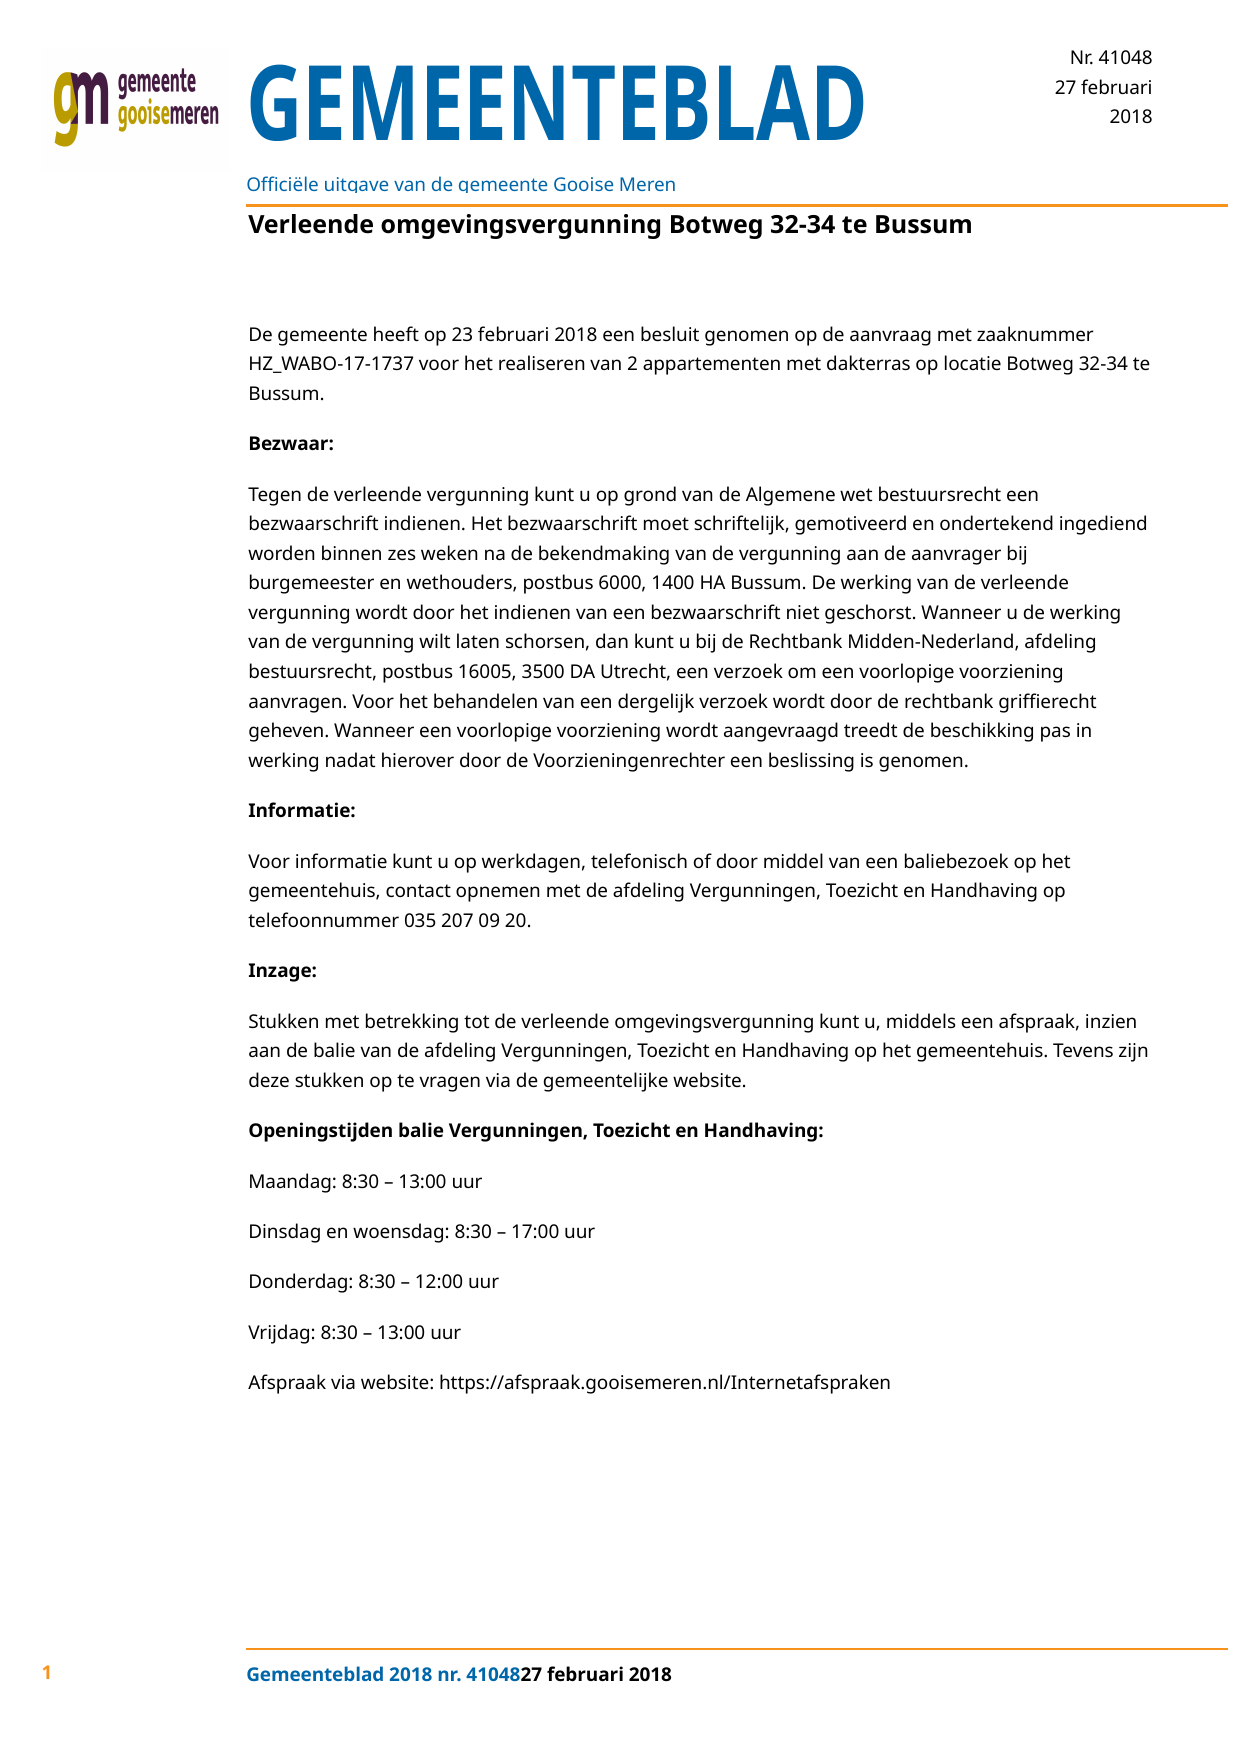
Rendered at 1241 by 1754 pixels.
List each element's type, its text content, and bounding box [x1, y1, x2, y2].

text De gemeente heeft op 23 februari 2018 een besluit genomen op de aanvraag met zaaknummer HZ_WABO-17-1737 voor het realiseren van 2 appartementen met dakterras op locatie Botweg 32-34 te Bussum. [248, 321, 1152, 406]
text Maandag: 8:30 – 13:00 uur [248, 1168, 1152, 1193]
picture [41, 47, 231, 172]
text Vrijdag: 8:30 – 13:00 uur [248, 1319, 1152, 1345]
text Inzage: [248, 957, 1152, 983]
text Afspraak via website: https://afspraak.gooisemeren.nl/Internetafspraken [248, 1369, 1152, 1395]
text Bezwaar: [248, 430, 1152, 456]
text Stukken met betrekking tot de verleende omgevingsvergunning kunt u, middels een afspraak, inzien aan de balie van de afdeling Vergunningen, Toezicht en Handhaving op het gemeentehuis. Tevens zijn deze stukken op te vragen via de gemeentelijke website. [248, 1008, 1152, 1093]
text Donderdag: 8:30 – 12:00 uur [248, 1269, 1152, 1294]
text Verleende omgevingsvergunning Botweg 32-34 te Bussum [248, 207, 1152, 241]
text Openingstijden balie Vergunningen, Toezicht en Handhaving: [248, 1117, 1152, 1143]
text Tegen de verleende vergunning kunt u op grond van de Algemene wet bestuursrecht een bezwaarschrift indienen. Het bezwaarschrift moet schriftelijk, gemotiveerd en ondertekend ingediend worden binnen zes weken na de bekendmaking van de vergunning aan de aanvrager bij burgemeester en wethouders, postbus 6000, 1400 HA Bussum. De werking van de verleende vergunning wordt door het indienen van een bezwaarschrift niet geschorst. Wanneer u de werking van de vergunning wilt laten schorsen, dan kunt u bij de Rechtbank Midden-Nederland, afdeling bestuursrecht, postbus 16005, 3500 DA Utrecht, een verzoek om een voorlopige voorziening aanvragen. Voor het behandelen van een dergelijk verzoek wordt door de rechtbank griffierecht geheven. Wanneer een voorlopige voorziening wordt aangevraagd treedt de beschikking pas in werking nadat hierover door de Voorzieningenrechter een beslissing is genomen. [248, 481, 1152, 773]
text Dinsdag en woensdag: 8:30 – 17:00 uur [248, 1218, 1152, 1244]
text Informatie: [248, 797, 1152, 823]
text Voor informatie kunt u op werkdagen, telefonisch of door middel van een baliebezoek op het gemeentehuis, contact opnemen met de afdeling Vergunningen, Toezicht en Handhaving op telefoonnummer 035 207 09 20. [248, 848, 1152, 933]
